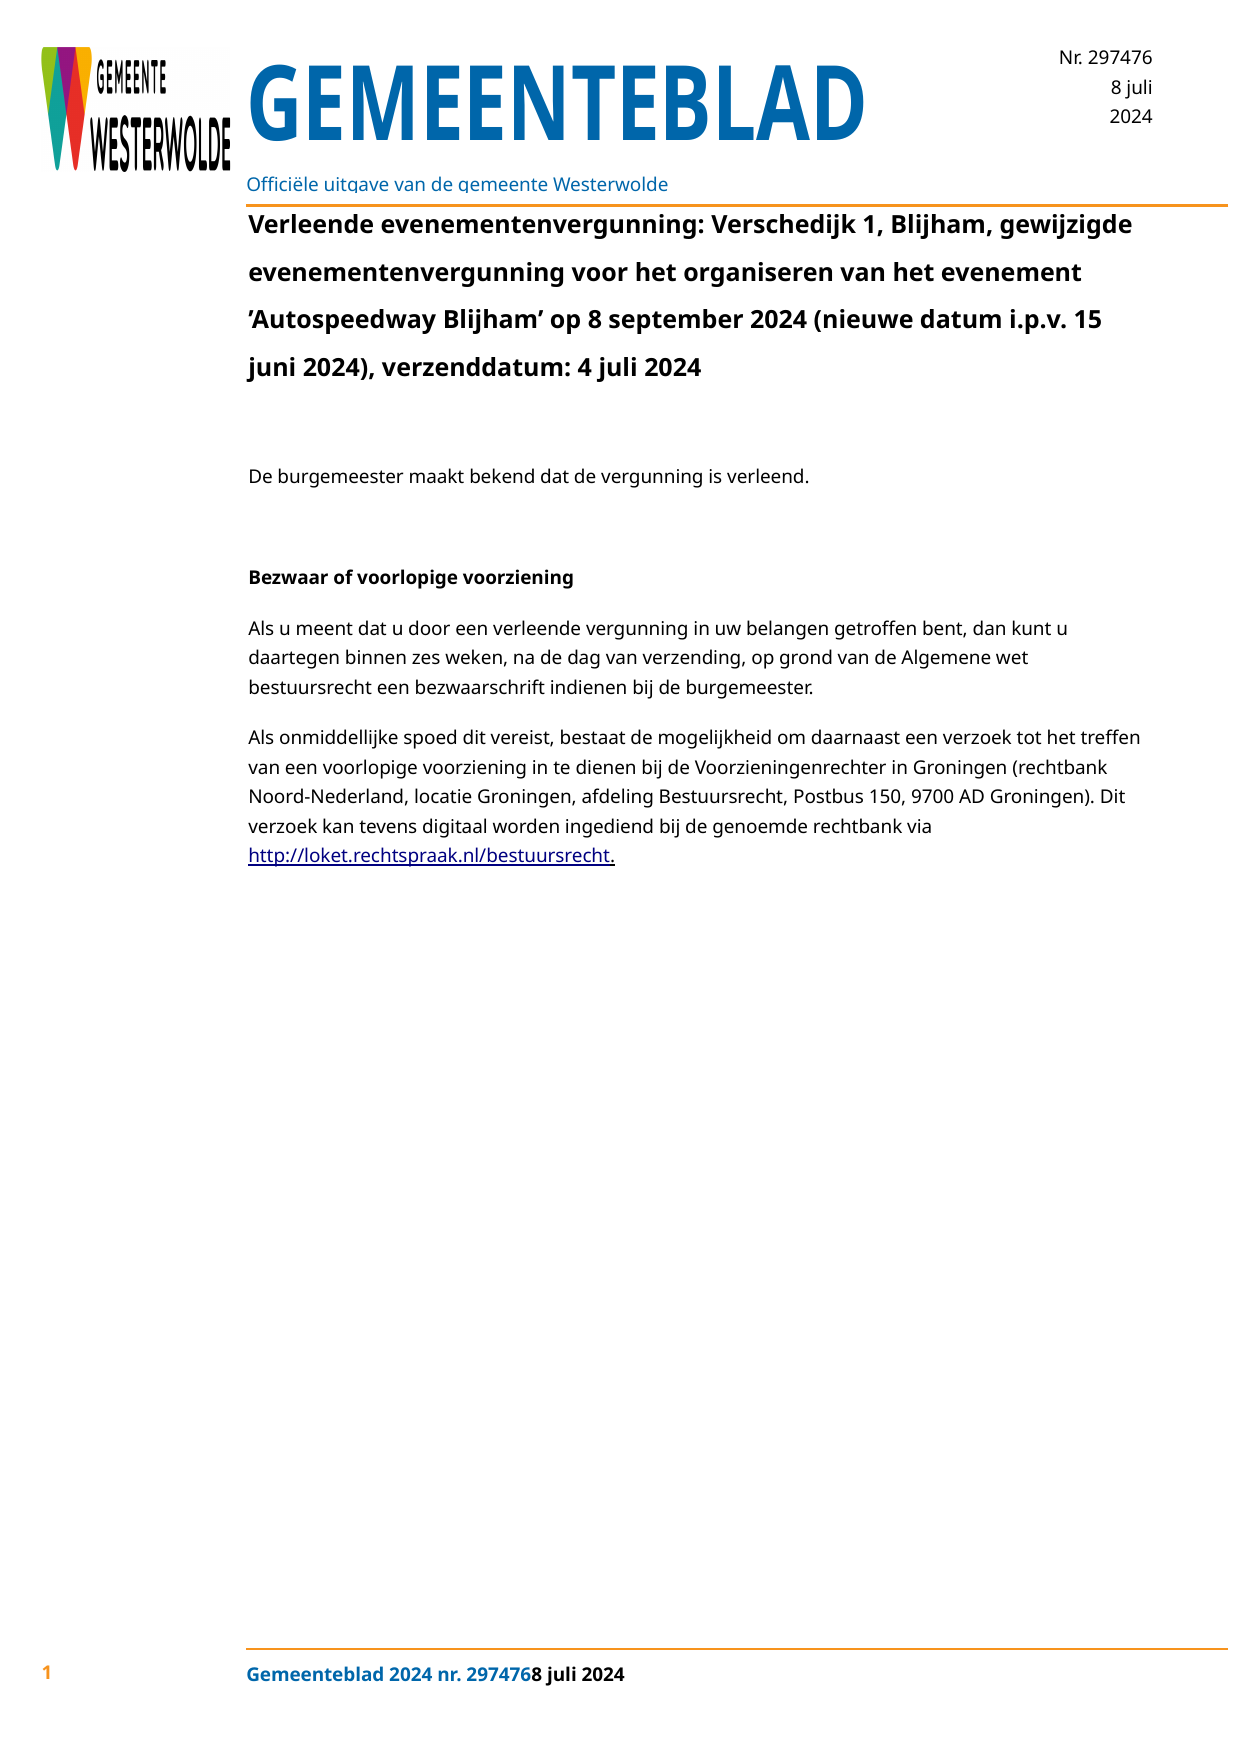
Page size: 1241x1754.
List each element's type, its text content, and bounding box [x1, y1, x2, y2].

text Verleende evenementenvergunning: Verschedijk 1, Blijham, gewijzigde evenementenvergunning voor het organiseren van het evenement ’Autospeedway Blijham’ op 8 september 2024 (nieuwe datum i.p.v. 15 juni 2024), verzenddatum: 4 juli 2024 [248, 207, 1152, 384]
text Bezwaar of voorlopige voorziening [248, 564, 1152, 590]
text Als u meent dat u door een verleende vergunning in uw belangen getroffen bent, dan kunt u daartegen binnen zes weken, na de dag van verzending, op grond van de Algemene wet bestuursrecht een bezwaarschrift indienen bij de burgemeester. [248, 615, 1152, 700]
picture [41, 47, 231, 172]
text Als onmiddellijke spoed dit vereist, bestaat de mogelijkheid om daarnaast een verzoek tot het treffen van een voorlopige voorziening in te dienen bij de Voorzieningenrechter in Groningen (rechtbank Noord-Nederland, locatie Groningen, afdeling Bestuursrecht, Postbus 150, 9700 AD Groningen). Dit verzoek kan tevens digitaal worden ingediend bij de genoemde rechtbank via http://loket.rechtspraak.nl/bestuursrecht. [248, 724, 1152, 868]
text De burgemeester maakt bekend dat de vergunning is verleend. [248, 463, 1152, 489]
